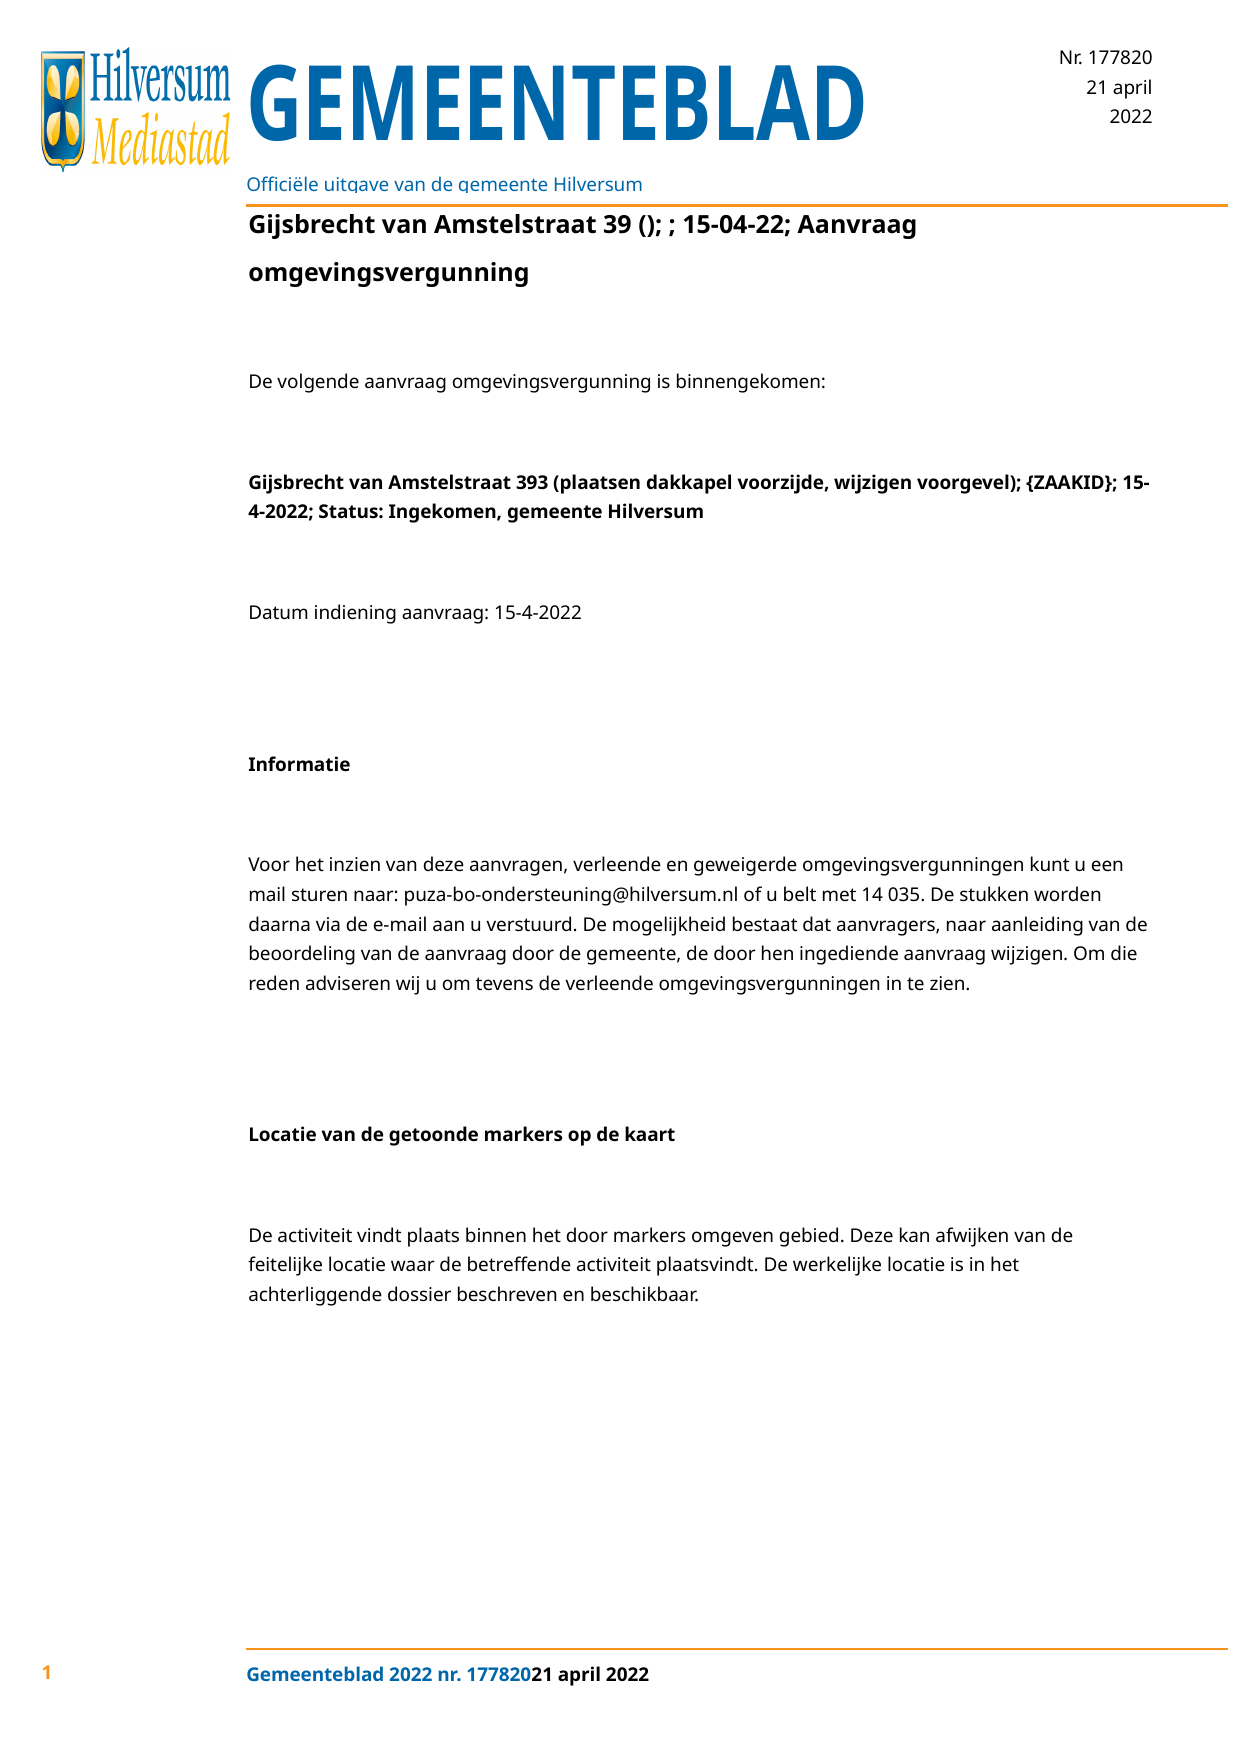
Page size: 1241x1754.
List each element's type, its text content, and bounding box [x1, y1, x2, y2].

text Gijsbrecht van Amstelstraat 39 (); ; 15-04-22; Aanvraag omgevingsvergunning [248, 207, 1152, 288]
text Gijsbrecht van Amstelstraat 393 (plaatsen dakkapel voorzijde, wijzigen voorgevel); {ZAAKID}; 15-4-2022; Status: Ingekomen, gemeente Hilversum [248, 469, 1152, 524]
text Datum indiening aanvraag: 15-4-2022 [248, 599, 1152, 625]
picture [41, 47, 231, 172]
text Locatie van de getoonde markers op de kaart [248, 1121, 1152, 1147]
text Informatie [248, 751, 1152, 777]
text Voor het inzien van deze aanvragen, verleende en geweigerde omgevingsvergunningen kunt u een mail sturen naar: puza-bo-ondersteuning@hilversum.nl of u belt met 14 035. De stukken worden daarna via de e-mail aan u verstuurd. De mogelijkheid bestaat dat aanvragers, naar aanleiding van de beoordeling van de aanvraag door de gemeente, de door hen ingediende aanvraag wijzigen. Om die reden adviseren wij u om tevens de verleende omgevingsvergunningen in te zien. [248, 852, 1152, 996]
text De activiteit vindt plaats binnen het door markers omgeven gebied. Deze kan afwijken van de feitelijke locatie waar de betreffende activiteit plaatsvindt. De werkelijke locatie is in het achterliggende dossier beschreven en beschikbaar. [248, 1222, 1152, 1307]
text De volgende aanvraag omgevingsvergunning is binnengekomen: [248, 368, 1152, 394]
